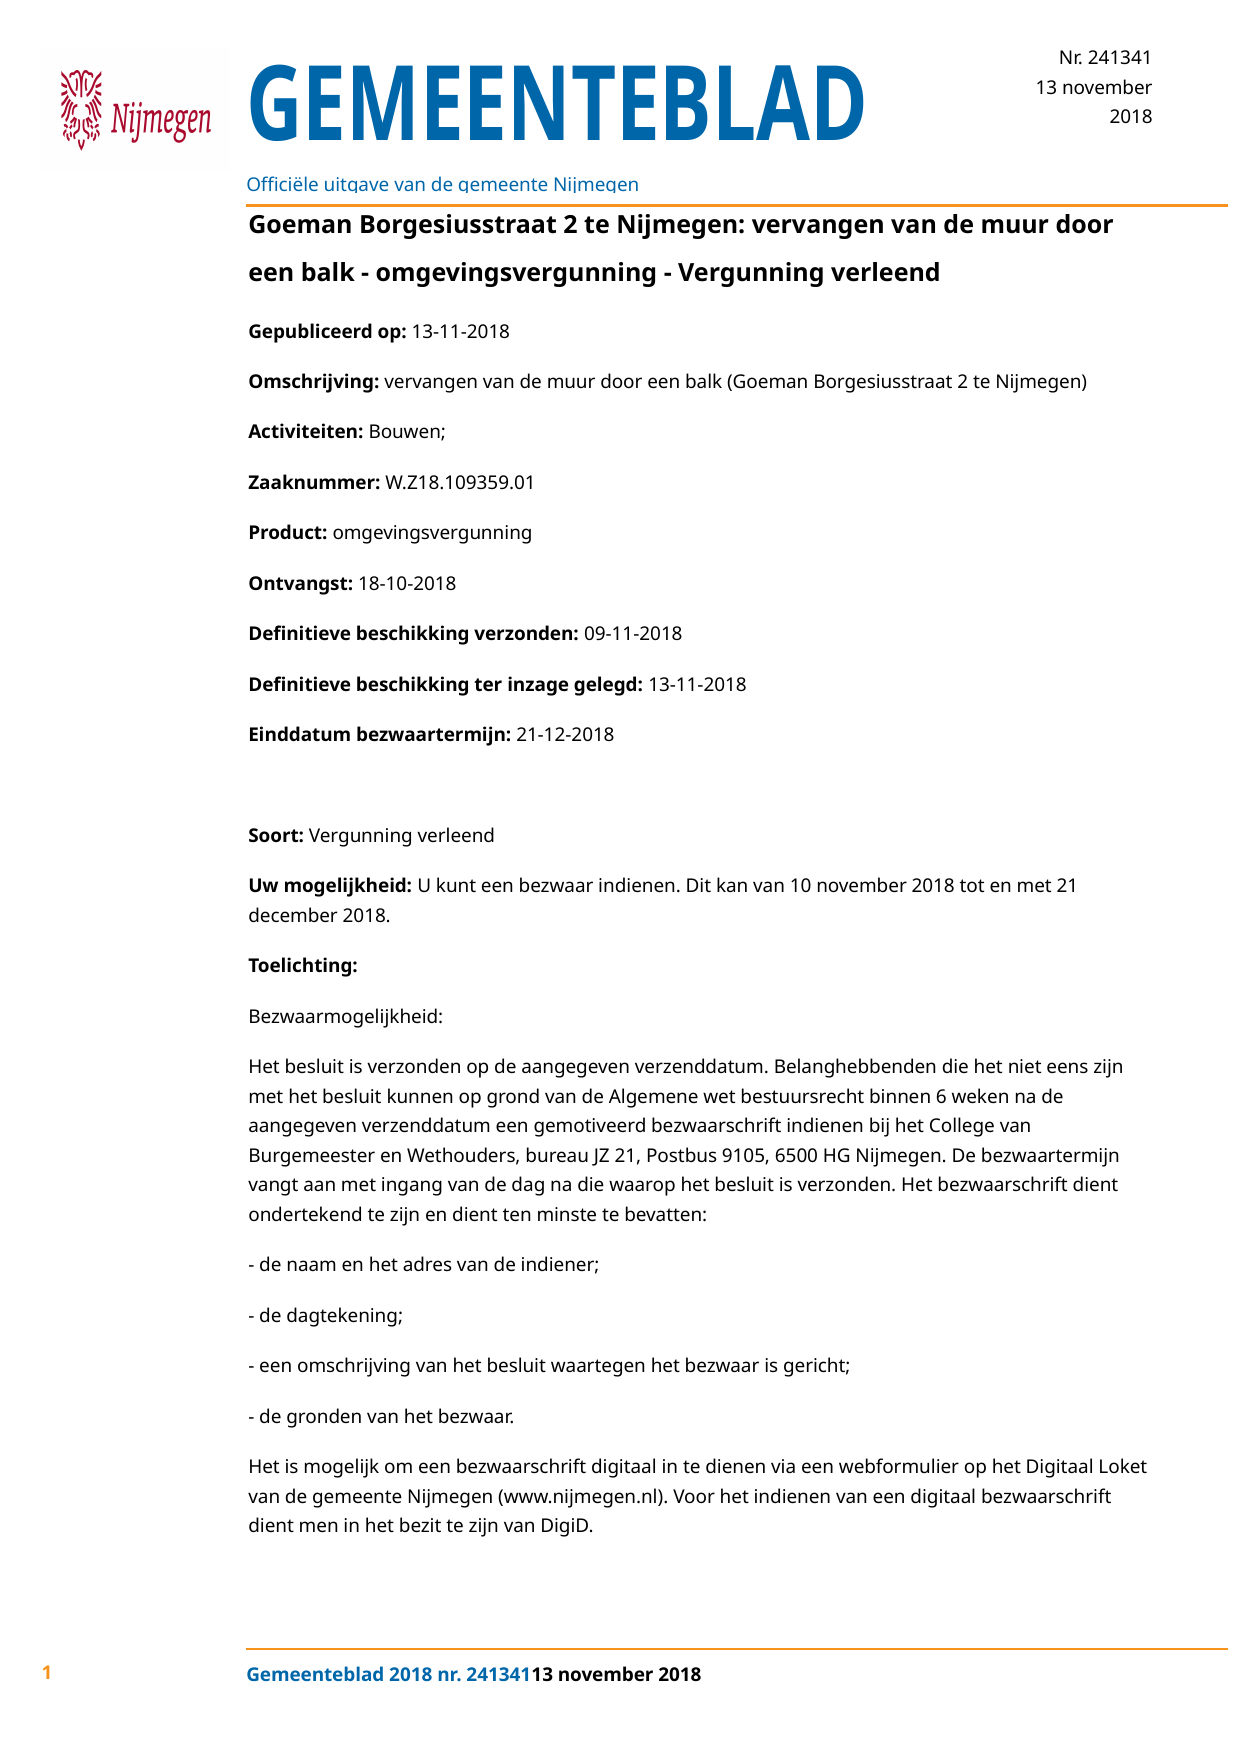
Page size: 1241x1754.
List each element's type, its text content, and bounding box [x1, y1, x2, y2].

text Ontvangst: 18-10-2018 [248, 570, 1152, 596]
text Definitieve beschikking verzonden: 09-11-2018 [248, 620, 1152, 646]
text Gepubliceerd op: 13-11-2018 [248, 318, 1152, 344]
text Het is mogelijk om een bezwaarschrift digitaal in te dienen via een webformulier op het Digitaal Loket van de gemeente Nijmegen (www.nijmegen.nl). Voor het indienen van een digitaal bezwaarschrift dient men in het bezit te zijn van DigiD. [248, 1453, 1152, 1538]
picture [41, 47, 231, 172]
text Het besluit is verzonden op de aangegeven verzenddatum. Belanghebbenden die het niet eens zijn met het besluit kunnen op grond van de Algemene wet bestuursrecht binnen 6 weken na de aangegeven verzenddatum een gemotiveerd bezwaarschrift indienen bij het College van Burgemeester en Wethouders, bureau JZ 21, Postbus 9105, 6500 HG Nijmegen. De bezwaartermijn vangt aan met ingang van de dag na die waarop het besluit is verzonden. Het bezwaarschrift dient ondertekend te zijn en dient ten minste te bevatten: [248, 1053, 1152, 1227]
text - de gronden van het bezwaar. [248, 1403, 1152, 1429]
text Soort: Vergunning verleend [248, 822, 1152, 848]
text Product: omgevingsvergunning [248, 519, 1152, 545]
text Activiteiten: Bouwen; [248, 419, 1152, 444]
text Definitieve beschikking ter inzage gelegd: 13-11-2018 [248, 671, 1152, 697]
text Einddatum bezwaartermijn: 21-12-2018 [248, 721, 1152, 747]
text - een omschrijving van het besluit waartegen het bezwaar is gericht; [248, 1352, 1152, 1378]
text Uw mogelijkheid: U kunt een bezwaar indienen. Dit kan van 10 november 2018 tot en met 21 december 2018. [248, 872, 1152, 928]
text Goeman Borgesiusstraat 2 te Nijmegen: vervangen van de muur door een balk - omgevingsvergunning - Vergunning verleend [248, 207, 1152, 288]
text Zaaknummer: W.Z18.109359.01 [248, 469, 1152, 495]
text - de naam en het adres van de indiener; [248, 1252, 1152, 1277]
text Omschrijving: vervangen van de muur door een balk (Goeman Borgesiusstraat 2 te Nijmegen) [248, 368, 1152, 394]
text Bezwaarmogelijkheid: [248, 1003, 1152, 1029]
text Toelichting: [248, 952, 1152, 978]
text - de dagtekening; [248, 1302, 1152, 1328]
